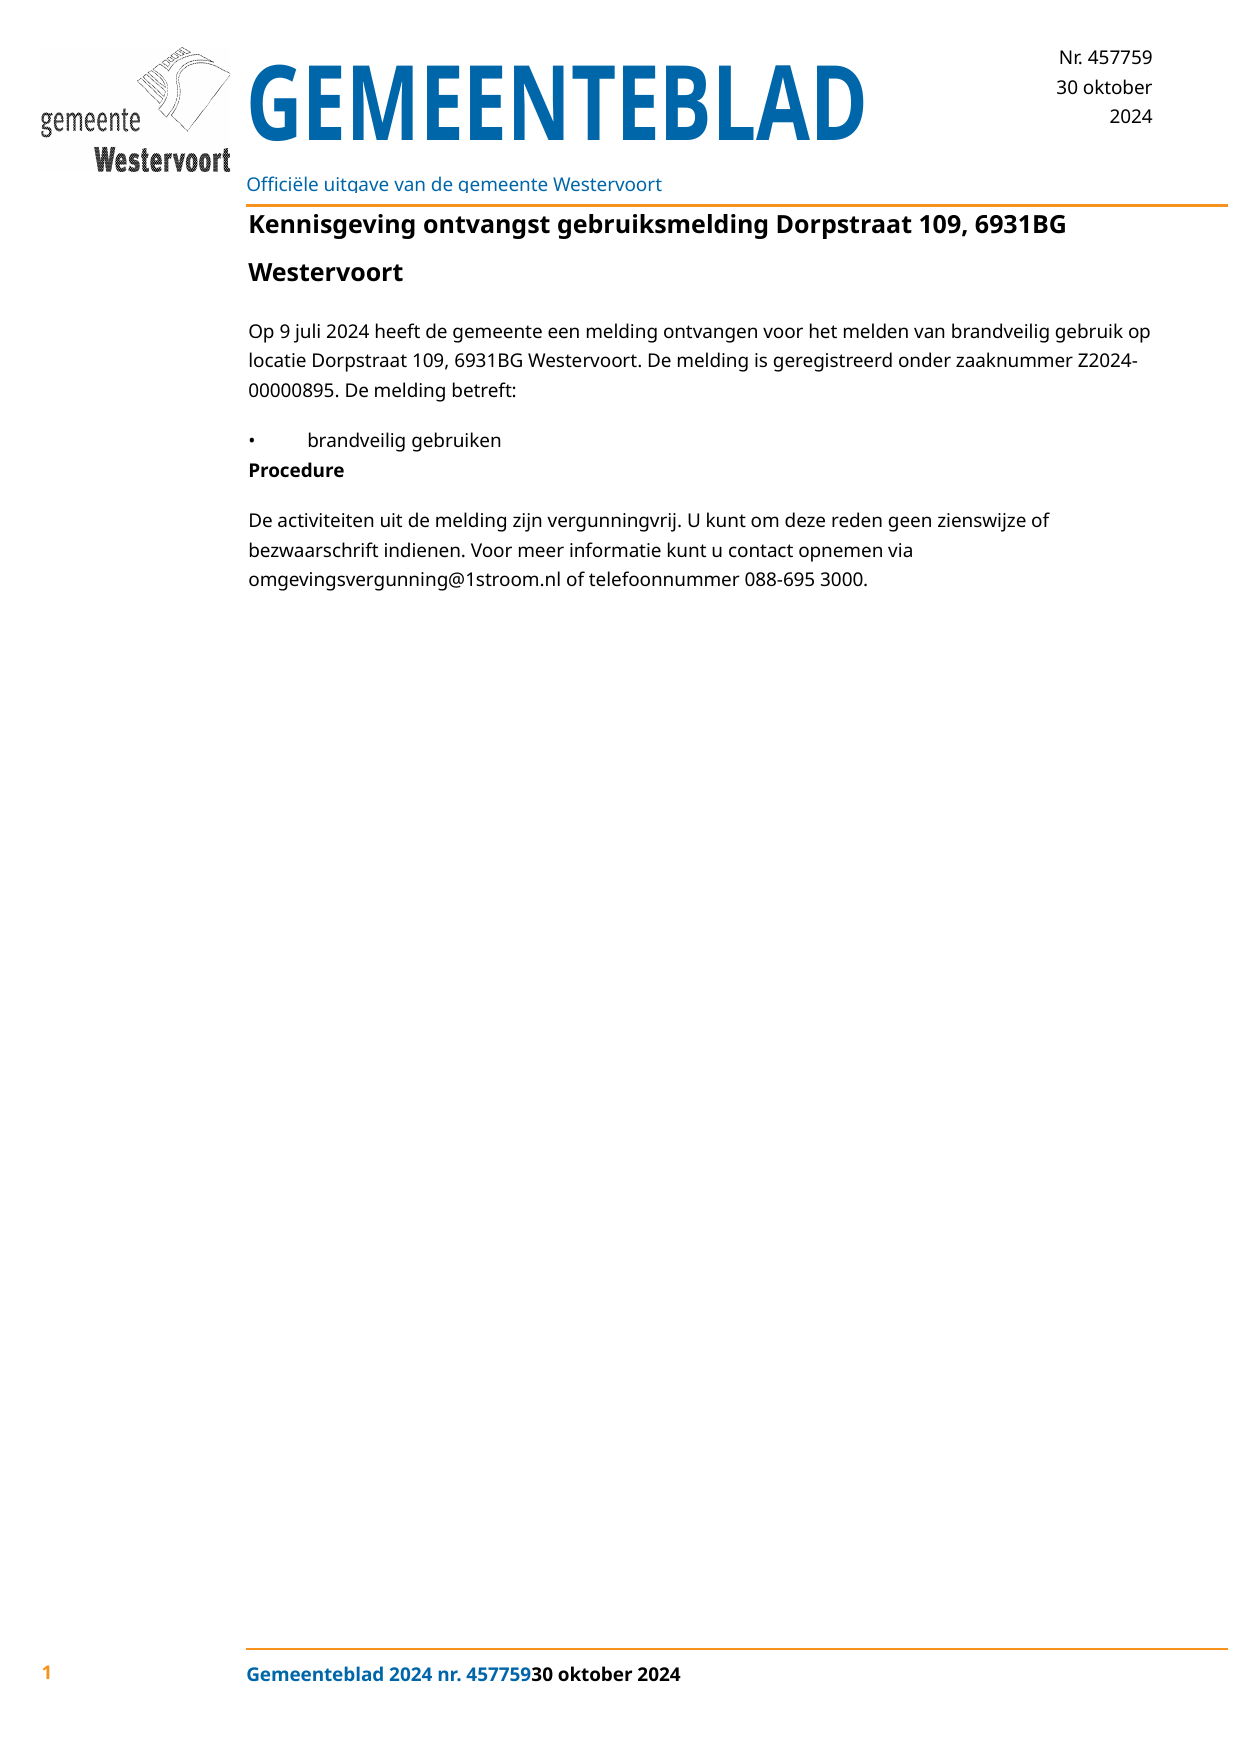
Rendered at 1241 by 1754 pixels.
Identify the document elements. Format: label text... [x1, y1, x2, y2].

list brandveilig gebruiken [248, 427, 1152, 453]
text Procedure [248, 457, 1152, 483]
text Op 9 juli 2024 heeft de gemeente een melding ontvangen voor het melden van brandveilig gebruik op locatie Dorpstraat 109, 6931BG Westervoort. De melding is geregistreerd onder zaaknummer Z2024-00000895. De melding betreft: [248, 318, 1152, 403]
picture [41, 47, 231, 172]
text De activiteiten uit de melding zijn vergunningvrij. U kunt om deze reden geen zienswijze of bezwaarschrift indienen. Voor meer informatie kunt u contact opnemen via omgevingsvergunning@1stroom.nl of telefoonnummer 088-695 3000. [248, 507, 1152, 592]
text Kennisgeving ontvangst gebruiksmelding Dorpstraat 109, 6931BG Westervoort [248, 207, 1152, 288]
